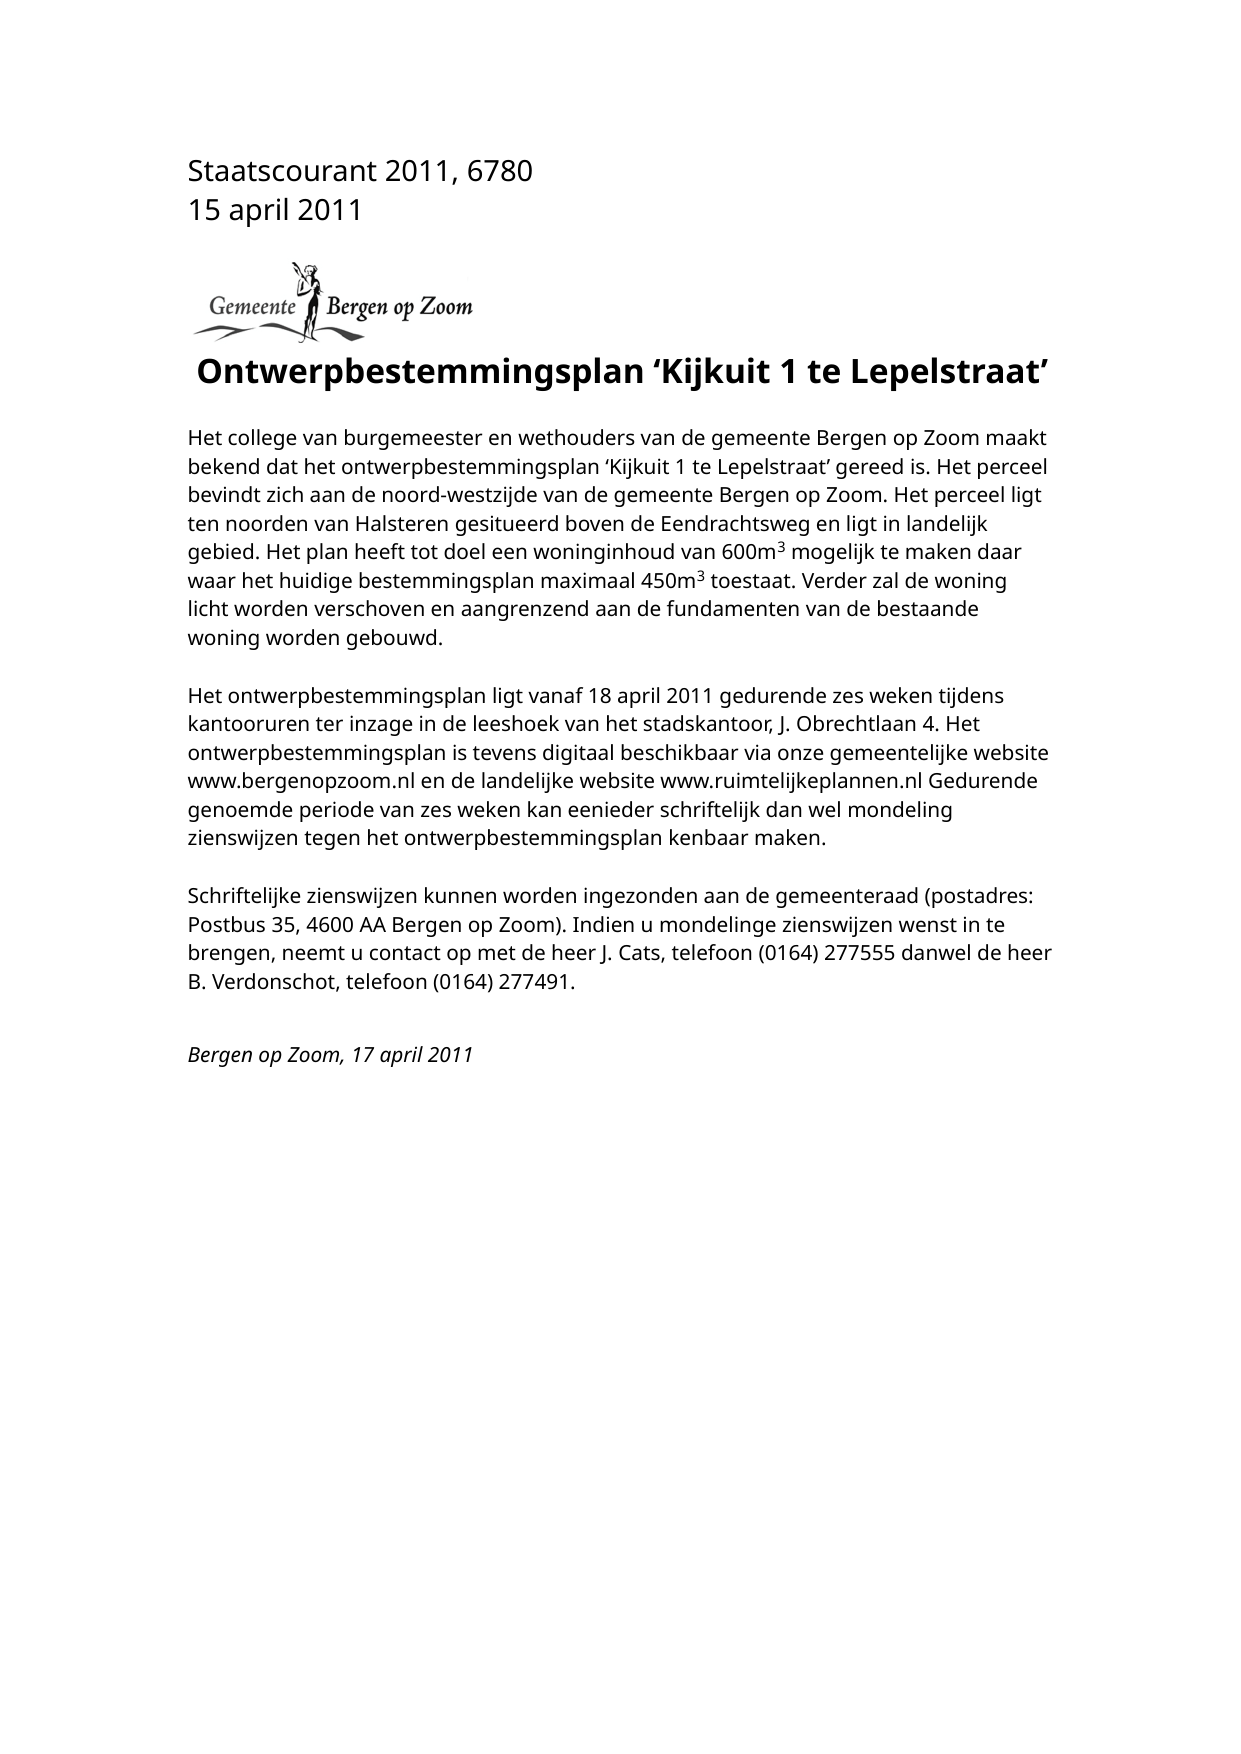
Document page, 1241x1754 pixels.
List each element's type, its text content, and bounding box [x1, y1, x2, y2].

text Het ontwerpbestemmingsplan ligt vanaf 18 april 2011 gedurende zes weken tijdens kantooruren ter inzage in de leeshoek van het stadskantoor, J. Obrechtlaan 4. Het ontwerpbestemmingsplan is tevens digitaal beschikbaar via onze gemeentelijke website www.bergenopzoom.nl en de landelijke website www.ruimtelijkeplannen.nl Gedurende genoemde periode van zes weken kan eenieder schriftelijk dan wel mondeling zienswijzen tegen het ontwerpbestemmingsplan kenbaar maken. [187, 681, 1053, 852]
picture [187, 258, 477, 348]
text Bergen op Zoom, 17 april 2011 [187, 1040, 1053, 1069]
text Het college van burgemeester en wethouders van de gemeente Bergen op Zoom maakt bekend dat het ontwerpbestemmingsplan ‘Kijkuit 1 te Lepelstraat’ gereed is. Het perceel bevindt zich aan de noord-westzijde van de gemeente Bergen op Zoom. Het perceel ligt ten noorden van Halsteren gesitueerd boven de Eendrachtsweg en ligt in landelijk gebied. Het plan heeft tot doel een woninginhoud van 600m3 mogelijk te maken daar waar het huidige bestemmingsplan maximaal 450m3 toestaat. Verder zal de woning licht worden verschoven en aangrenzend aan de fundamenten van de bestaande woning worden gebouwd. [187, 423, 1053, 651]
text Staatscourant 2011, 6780 [187, 150, 1053, 190]
text 15 april 2011 [187, 190, 1053, 229]
text Schriftelijke zienswijzen kunnen worden ingezonden aan de gemeenteraad (postadres: Postbus 35, 4600 AA Bergen op Zoom). Indien u mondelinge zienswijzen wenst in te brengen, neemt u contact op met de heer J. Cats, telefoon (0164) 277555 danwel de heer B. Verdonschot, telefoon (0164) 277491. [187, 882, 1053, 995]
subtitle Ontwerpbestemmingsplan ‘Kijkuit 1 te Lepelstraat’ [187, 271, 1053, 393]
